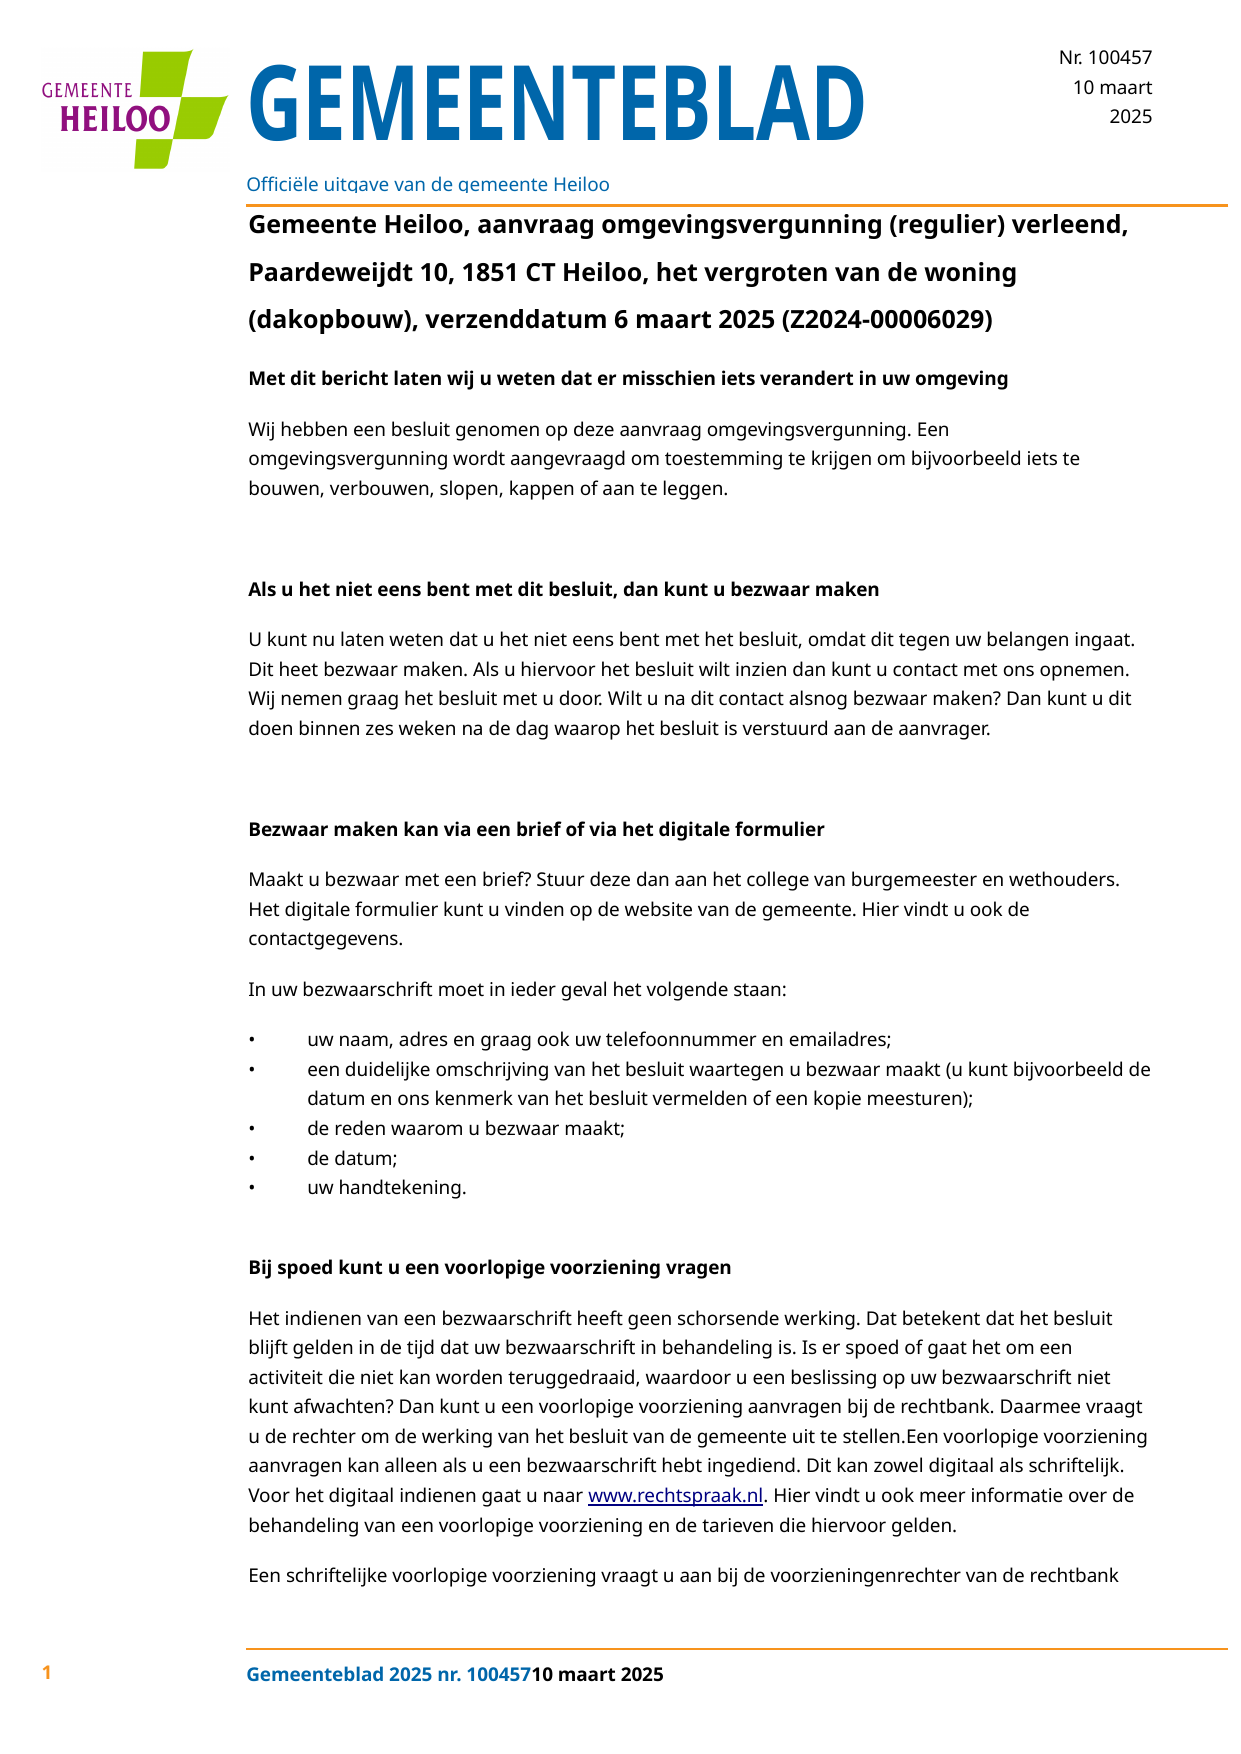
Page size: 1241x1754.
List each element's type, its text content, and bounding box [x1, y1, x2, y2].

list uw naam, adres en graag ook uw telefoonnummer en emailadres; [248, 1026, 1152, 1052]
text Bij spoed kunt u een voorlopige voorziening vragen [248, 1254, 1152, 1280]
list de reden waarom u bezwaar maakt; [248, 1115, 1152, 1141]
text U kunt nu laten weten dat u het niet eens bent met het besluit, omdat dit tegen uw belangen ingaat. Dit heet bezwaar maken. Als u hiervoor het besluit wilt inzien dan kunt u contact met ons opnemen. Wij nemen graag het besluit met u door. Wilt u na dit contact alsnog bezwaar maken? Dan kunt u dit doen binnen zes weken na de dag waarop het besluit is verstuurd aan de aanvrager. [248, 626, 1152, 741]
text Maakt u bezwaar met een brief? Stuur deze dan aan het college van burgemeester en wethouders. Het digitale formulier kunt u vinden op de website van de gemeente. Hier vindt u ook de contactgegevens. [248, 866, 1152, 951]
text Het indienen van een bezwaarschrift heeft geen schorsende werking. Dat betekent dat het besluit blijft gelden in de tijd dat uw bezwaarschrift in behandeling is. Is er spoed of gaat het om een activiteit die niet kan worden teruggedraaid, waardoor u een beslissing op uw bezwaarschrift niet kunt afwachten? Dan kunt u een voorlopige voorziening aanvragen bij de rechtbank. Daarmee vraagt u de rechter om de werking van het besluit van de gemeente uit te stellen.Een voorlopige voorziening aanvragen kan alleen als u een bezwaarschrift hebt ingediend. Dit kan zowel digitaal als schriftelijk. Voor het digitaal indienen gaat u naar www.rechtspraak.nl. Hier vindt u ook meer informatie over de behandeling van een voorlopige voorziening en de tarieven die hiervoor gelden. [248, 1305, 1152, 1537]
list uw handtekening. [248, 1174, 1152, 1200]
text In uw bezwaarschrift moet in ieder geval het volgende staan: [248, 976, 1152, 1002]
text Wij hebben een besluit genomen op deze aanvraag omgevingsvergunning. Een omgevingsvergunning wordt aangevraagd om toestemming te krijgen om bijvoorbeeld iets te bouwen, verbouwen, slopen, kappen of aan te leggen. [248, 416, 1152, 501]
text Met dit bericht laten wij u weten dat er misschien iets verandert in uw omgeving [248, 366, 1152, 391]
picture [41, 47, 231, 172]
text Bezwaar maken kan via een brief of via het digitale formulier [248, 816, 1152, 842]
text Gemeente Heiloo, aanvraag omgevingsvergunning (regulier) verleend, Paardeweijdt 10, 1851 CT Heiloo, het vergroten van de woning (dakopbouw), verzenddatum 6 maart 2025 (Z2024-00006029) [248, 207, 1152, 336]
text Een schriftelijke voorlopige voorziening vraagt u aan bij de voorzieningenrechter van de rechtbank [248, 1562, 1152, 1588]
list de datum; [248, 1145, 1152, 1170]
list een duidelijke omschrijving van het besluit waartegen u bezwaar maakt (u kunt bijvoorbeeld de datum en ons kenmerk van het besluit vermelden of een kopie meesturen); [248, 1056, 1152, 1111]
text Als u het niet eens bent met dit besluit, dan kunt u bezwaar maken [248, 576, 1152, 602]
